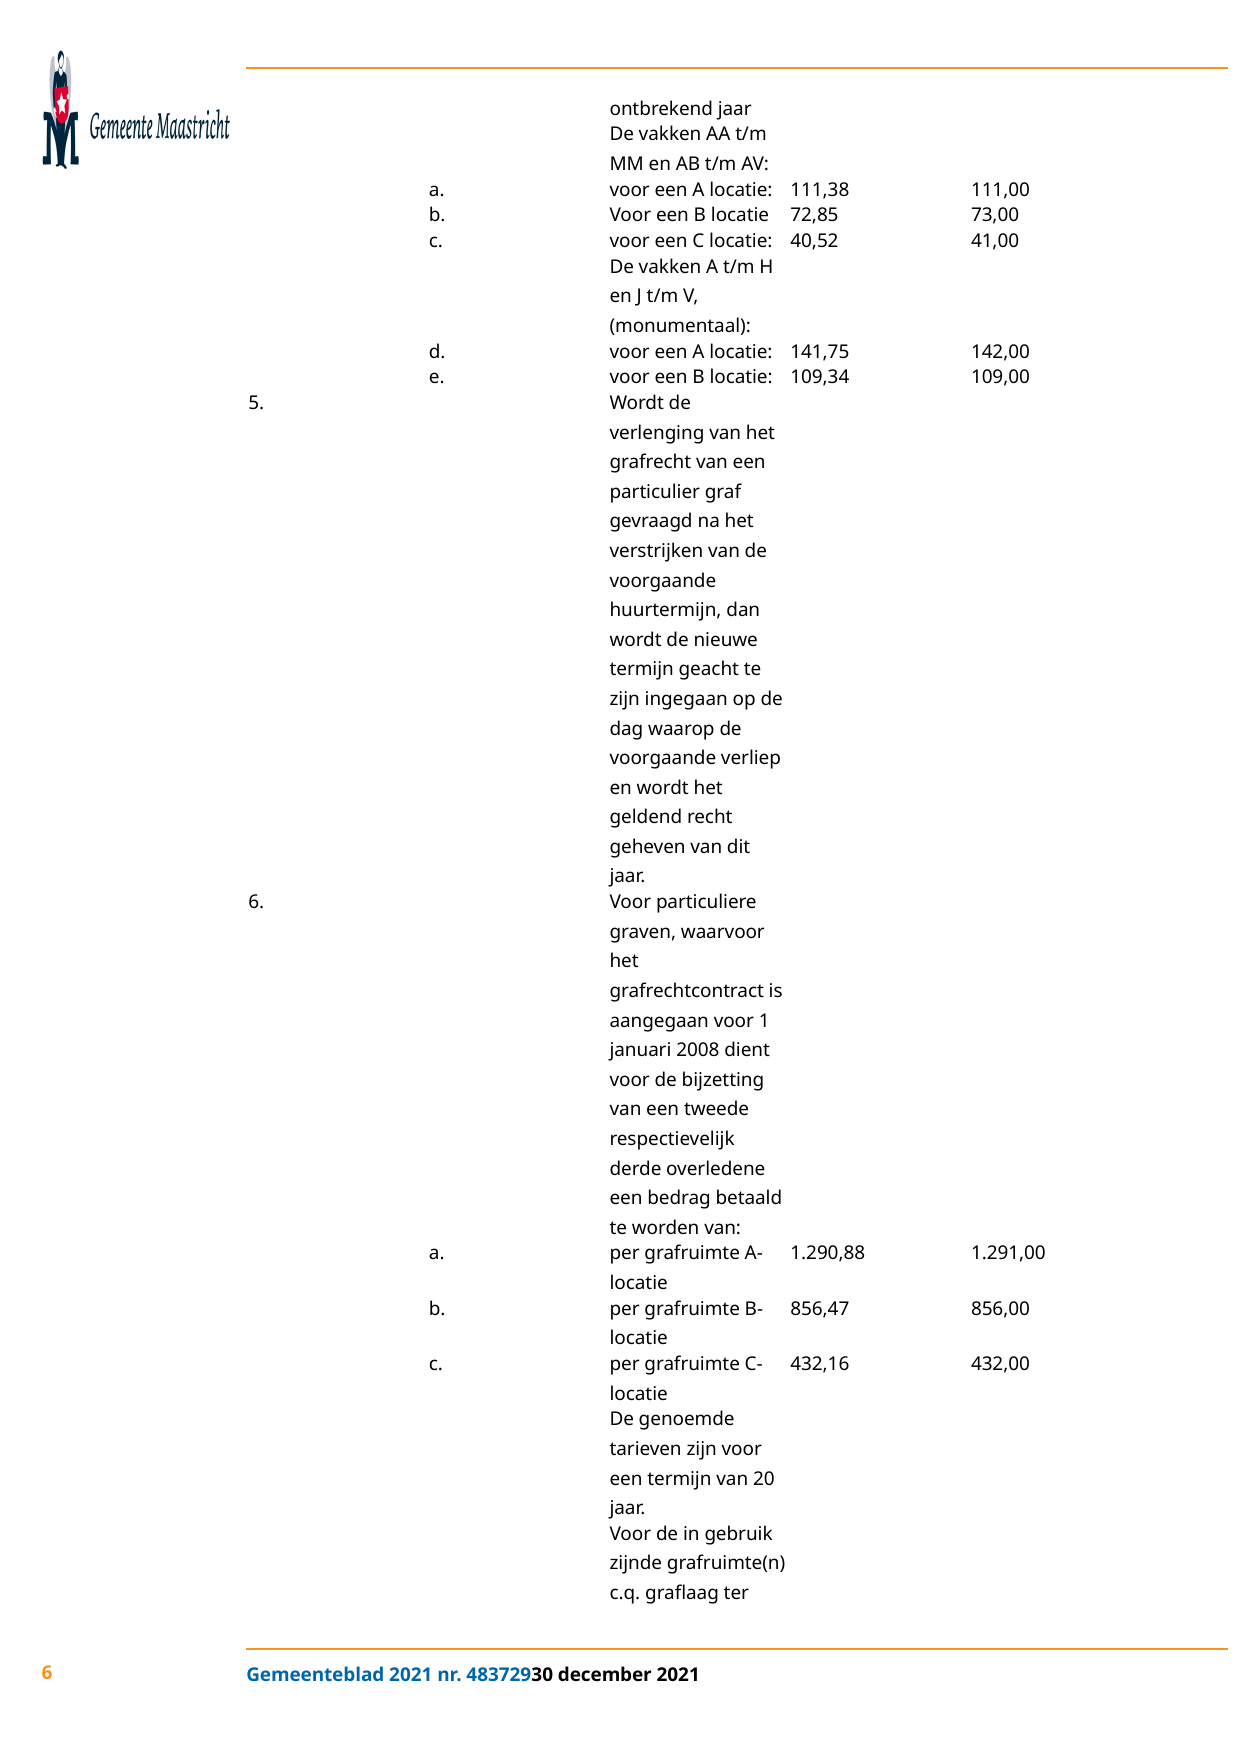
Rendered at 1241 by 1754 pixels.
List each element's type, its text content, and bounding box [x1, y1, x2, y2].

table_cell [790, 389, 971, 888]
table_cell 1.291,00 [971, 1240, 1152, 1295]
table_cell 432,16 [790, 1350, 971, 1406]
table_cell [429, 1520, 609, 1605]
table_cell [971, 1406, 1152, 1520]
table_cell [248, 176, 429, 202]
table_cell 73,00 [971, 202, 1152, 227]
table_cell b. [429, 1295, 609, 1350]
table_cell 109,00 [971, 364, 1152, 389]
table_cell [971, 389, 1152, 888]
table_cell per grafruimte B-locatie [609, 1295, 790, 1350]
table_cell [248, 338, 429, 364]
table_cell [971, 95, 1152, 121]
table_cell [248, 1350, 429, 1406]
table_cell 856,47 [790, 1295, 971, 1350]
table_cell Voor de in gebruik zijnde grafruimte(n) c.q. graflaag ter [609, 1520, 790, 1605]
table_cell Voor particuliere graven, waarvoor het grafrechtcontract is aangegaan voor 1 januari 2008 dient voor de bijzetting van een tweede respectievelijk derde overledene een bedrag betaald te worden van: [609, 889, 790, 1239]
table_cell [790, 1520, 971, 1605]
table_cell 432,00 [971, 1350, 1152, 1406]
table_cell 856,00 [971, 1295, 1152, 1350]
table_cell [971, 121, 1152, 176]
table_cell [971, 1520, 1152, 1605]
table_cell [971, 253, 1152, 338]
table_cell 111,00 [971, 176, 1152, 202]
table_cell voor een A locatie: [609, 176, 790, 202]
table_cell 142,00 [971, 338, 1152, 364]
table_cell [248, 1520, 429, 1605]
table_cell a. [429, 176, 609, 202]
picture [41, 47, 231, 172]
table_cell 72,85 [790, 202, 971, 227]
table_cell per grafruimte C-locatie [609, 1350, 790, 1406]
table_cell [248, 227, 429, 253]
table_cell [790, 889, 971, 1239]
table_cell [790, 1406, 971, 1520]
table_cell [429, 1406, 609, 1520]
table_cell voor een B locatie: [609, 364, 790, 389]
table_cell c. [429, 1350, 609, 1406]
table_cell De genoemde tarieven zijn voor een termijn van 20 jaar. [609, 1406, 790, 1520]
table_cell [248, 1240, 429, 1295]
table_cell 109,34 [790, 364, 971, 389]
table_cell 1.290,88 [790, 1240, 971, 1295]
table_cell [790, 121, 971, 176]
table_cell 40,52 [790, 227, 971, 253]
table_cell voor een A locatie: [609, 338, 790, 364]
table_cell [248, 202, 429, 227]
table_cell d. [429, 338, 609, 364]
table_cell e. [429, 364, 609, 389]
table_cell [248, 95, 429, 121]
table_cell [429, 95, 609, 121]
table_cell voor een C locatie: [609, 227, 790, 253]
table_cell 111,38 [790, 176, 971, 202]
table_cell [429, 889, 609, 1239]
table_cell [429, 121, 609, 176]
table_cell [248, 253, 429, 338]
table_cell [248, 1406, 429, 1520]
table_cell 41,00 [971, 227, 1152, 253]
table_cell ontbrekend jaar [609, 95, 790, 121]
table_cell a. [429, 1240, 609, 1295]
table_cell 141,75 [790, 338, 971, 364]
table_cell [429, 389, 609, 888]
table_cell 5. [248, 389, 429, 888]
table_cell c. [429, 227, 609, 253]
table_cell per grafruimte A-locatie [609, 1240, 790, 1295]
table_cell De vakken AA t/m MM en AB t/m AV: [609, 121, 790, 176]
table_cell [971, 889, 1152, 1239]
table_cell 6. [248, 889, 429, 1239]
table_cell b. [429, 202, 609, 227]
table_cell Voor een B locatie [609, 202, 790, 227]
table_cell [248, 1295, 429, 1350]
table_cell [248, 364, 429, 389]
table_cell [790, 253, 971, 338]
table_cell Wordt de verlenging van het grafrecht van een particulier graf gevraagd na het verstrijken van de voorgaande huurtermijn, dan wordt de nieuwe termijn geacht te zijn ingegaan op de dag waarop de voorgaande verliep en wordt het geldend recht geheven van dit jaar. [609, 389, 790, 888]
table_cell [790, 95, 971, 121]
table_cell [429, 253, 609, 338]
table_cell [248, 121, 429, 176]
table_cell De vakken A t/m H en J t/m V, (monumentaal): [609, 253, 790, 338]
